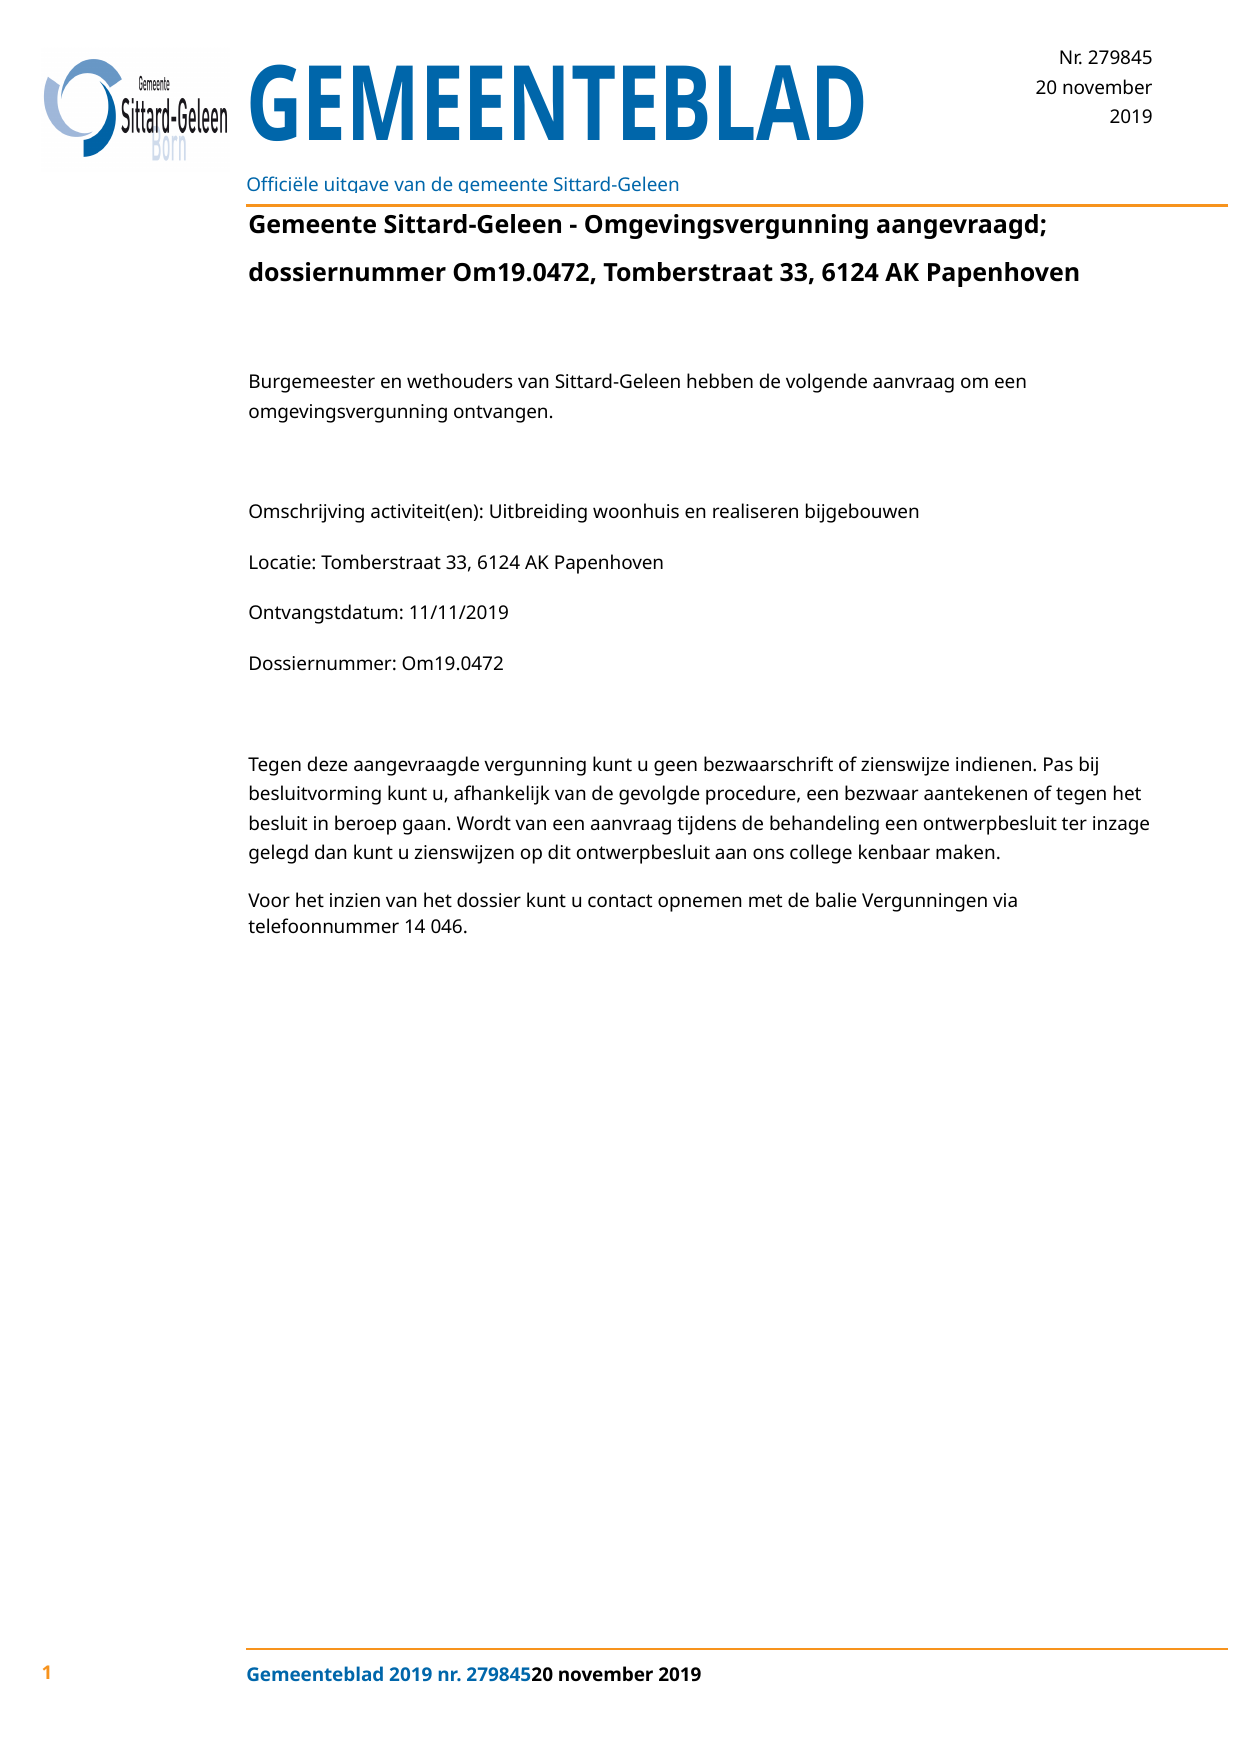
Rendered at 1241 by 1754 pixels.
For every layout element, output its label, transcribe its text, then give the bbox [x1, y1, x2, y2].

text Burgemeester en wethouders van Sittard-Geleen hebben de volgende aanvraag om een omgevingsvergunning ontvangen. [248, 368, 1152, 424]
text Ontvangstdatum: 11/11/2019 [248, 599, 1152, 625]
text Locatie: Tomberstraat 33, 6124 AK Papenhoven [248, 549, 1152, 575]
picture [41, 47, 231, 172]
text Gemeente Sittard-Geleen - Omgevingsvergunning aangevraagd; dossiernummer Om19.0472, Tomberstraat 33, 6124 AK Papenhoven [248, 207, 1152, 288]
text Tegen deze aangevraagde vergunning kunt u geen bezwaarschrift of zienswijze indienen. Pas bij besluitvorming kunt u, afhankelijk van de gevolgde procedure, een bezwaar aantekenen of tegen het besluit in beroep gaan. Wordt van een aanvraag tijdens de behandeling een ontwerpbesluit ter inzage gelegd dan kunt u zienswijzen op dit ontwerpbesluit aan ons college kenbaar maken. [248, 751, 1152, 865]
text Dossiernummer: Om19.0472 [248, 650, 1152, 676]
text Voor het inzien van het dossier kunt u contact opnemen met de balie Vergunningen via telefoonnummer 14 046. [248, 887, 1152, 939]
text Omschrijving activiteit(en): Uitbreiding woonhuis en realiseren bijgebouwen [248, 499, 1152, 524]
